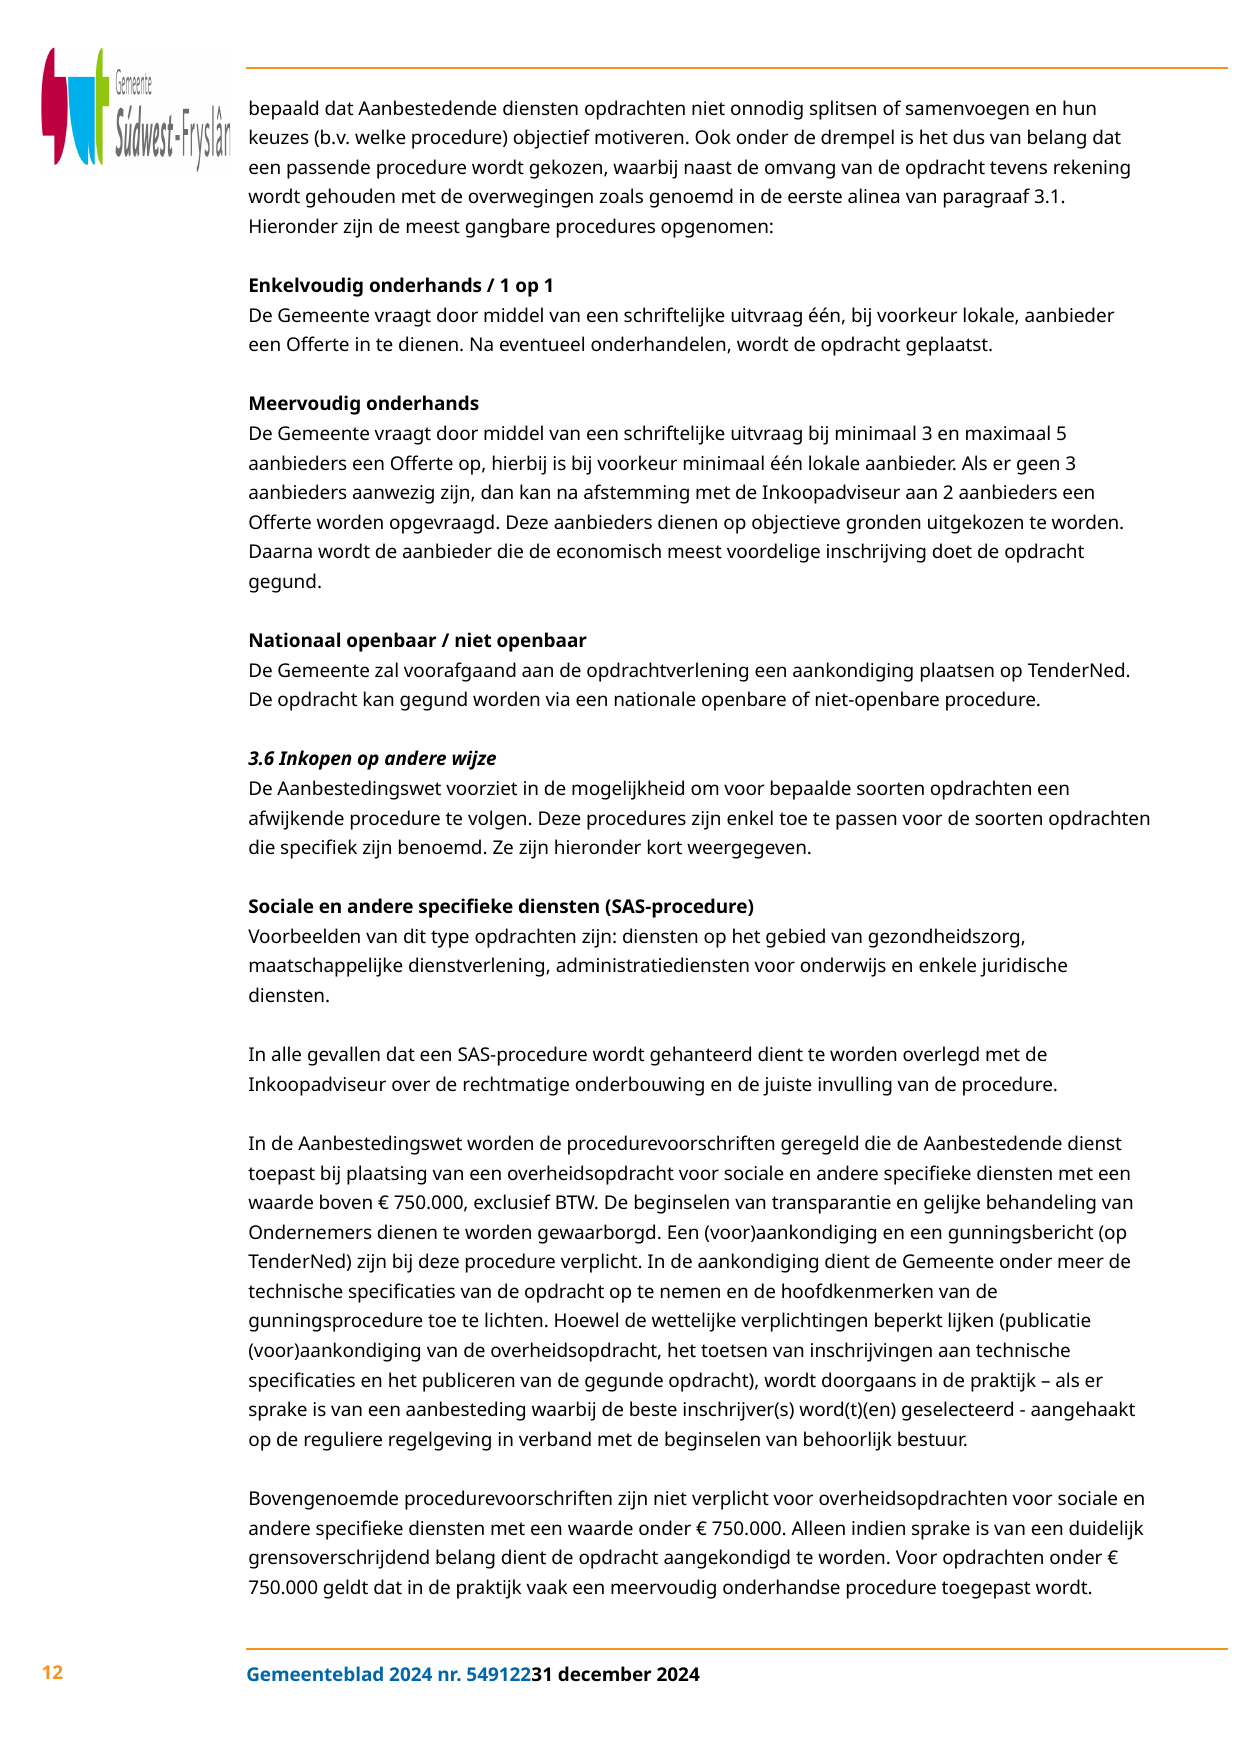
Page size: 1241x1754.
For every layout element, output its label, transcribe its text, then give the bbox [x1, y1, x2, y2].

text De Gemeente zal voorafgaand aan de opdrachtverlening een aankondiging plaatsen op TenderNed. De opdracht kan gegund worden via een nationale openbare of niet-openbare procedure. [248, 657, 1152, 712]
text De Gemeente vraagt door middel van een schriftelijke uitvraag één, bij voorkeur lokale, aanbieder een Offerte in te dienen. Na eventueel onderhandelen, wordt de opdracht geplaatst. [248, 302, 1152, 357]
text Sociale en andere specifieke diensten (SAS-procedure) [248, 893, 1152, 919]
text Enkelvoudig onderhands / 1 op 1 [248, 272, 1152, 298]
text De Gemeente vraagt door middel van een schriftelijke uitvraag bij minimaal 3 en maximaal 5 aanbieders een Offerte op, hierbij is bij voorkeur minimaal één lokale aanbieder. Als er geen 3 aanbieders aanwezig zijn, dan kan na afstemming met de Inkoopadviseur aan 2 aanbieders een Offerte worden opgevraagd. Deze aanbieders dienen op objectieve gronden uitgekozen te worden. Daarna wordt de aanbieder die de economisch meest voordelige inschrijving doet de opdracht gegund. [248, 420, 1152, 594]
text 3.6 Inkopen op andere wijze [248, 746, 1152, 771]
text Voorbeelden van dit type opdrachten zijn: diensten op het gebied van gezondheidszorg, maatschappelijke dienstverlening, administratiediensten voor onderwijs en enkele juridische diensten. [248, 923, 1152, 1008]
text bepaald dat Aanbestedende diensten opdrachten niet onnodig splitsen of samenvoegen en hun keuzes (b.v. welke procedure) objectief motiveren. Ook onder de drempel is het dus van belang dat een passende procedure wordt gekozen, waarbij naast de omvang van de opdracht tevens rekening wordt gehouden met de overwegingen zoals genoemd in de eerste alinea van paragraaf 3.1. Hieronder zijn de meest gangbare procedures opgenomen: [248, 95, 1152, 239]
text De Aanbestedingswet voorziet in de mogelijkheid om voor bepaalde soorten opdrachten een afwijkende procedure te volgen. Deze procedures zijn enkel toe te passen voor de soorten opdrachten die specifiek zijn benoemd. Ze zijn hieronder kort weergegeven. [248, 775, 1152, 860]
text Meervoudig onderhands [248, 391, 1152, 416]
text In de Aanbestedingswet worden de procedurevoorschriften geregeld die de Aanbestedende dienst toepast bij plaatsing van een overheidsopdracht voor sociale en andere specifieke diensten met een waarde boven € 750.000, exclusief BTW. De beginselen van transparantie en gelijke behandeling van Ondernemers dienen te worden gewaarborgd. Een (voor)aankondiging en een gunningsbericht (op TenderNed) zijn bij deze procedure verplicht. In de aankondiging dient de Gemeente onder meer de technische specificaties van de opdracht op te nemen en de hoofdkenmerken van de gunningsprocedure toe te lichten. Hoewel de wettelijke verplichtingen beperkt lijken (publicatie (voor)aankondiging van de overheidsopdracht, het toetsen van inschrijvingen aan technische specificaties en het publiceren van de gegunde opdracht), wordt doorgaans in de praktijk – als er sprake is van een aanbesteding waarbij de beste inschrijver(s) word(t)(en) geselecteerd - aangehaakt op de reguliere regelgeving in verband met de beginselen van behoorlijk bestuur. [248, 1130, 1152, 1452]
text Nationaal openbaar / niet openbaar [248, 627, 1152, 653]
picture [41, 47, 231, 172]
text Bovengenoemde procedurevoorschriften zijn niet verplicht voor overheidsopdrachten voor sociale en andere specifieke diensten met een waarde onder € 750.000. Alleen indien sprake is van een duidelijk grensoverschrijdend belang dient de opdracht aangekondigd te worden. Voor opdrachten onder € 750.000 geldt dat in de praktijk vaak een meervoudig onderhandse procedure toegepast wordt. [248, 1485, 1152, 1600]
text In alle gevallen dat een SAS-procedure wordt gehanteerd dient te worden overlegd met de Inkoopadviseur over de rechtmatige onderbouwing en de juiste invulling van de procedure. [248, 1041, 1152, 1097]
